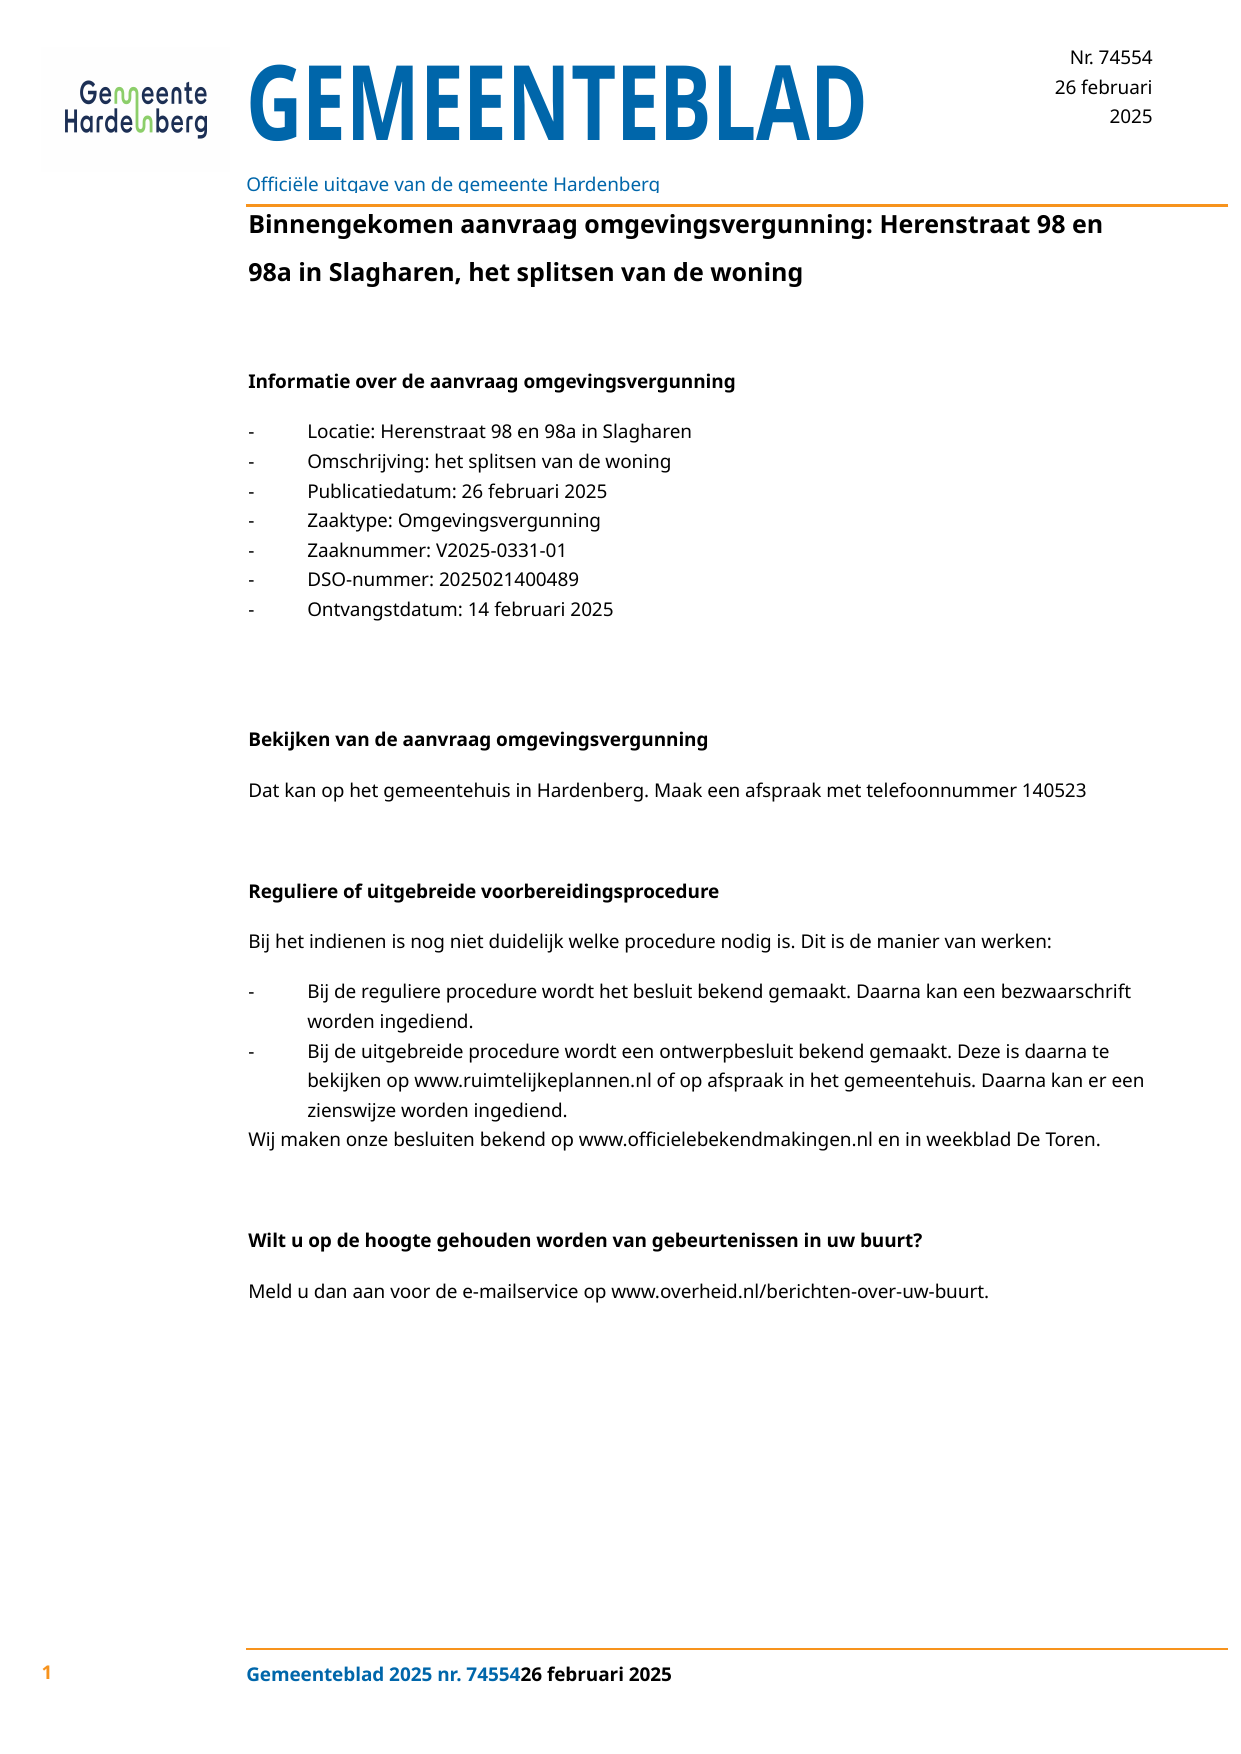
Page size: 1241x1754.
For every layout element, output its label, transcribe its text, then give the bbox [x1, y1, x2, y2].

text Bekijken van de aanvraag omgevingsvergunning [248, 727, 1152, 752]
text Reguliere of uitgebreide voorbereidingsprocedure [248, 878, 1152, 904]
list DSO-nummer: 2025021400489 [248, 567, 1152, 592]
list Ontvangstdatum: 14 februari 2025 [248, 596, 1152, 622]
list Publicatiedatum: 26 februari 2025 [248, 478, 1152, 504]
text Wilt u op de hoogte gehouden worden van gebeurtenissen in uw buurt? [248, 1227, 1152, 1253]
list Omschrijving: het splitsen van de woning [248, 448, 1152, 474]
text Informatie over de aanvraag omgevingsvergunning [248, 368, 1152, 394]
list Bij de reguliere procedure wordt het besluit bekend gemaakt. Daarna kan een bezwaarschrift worden ingediend. [248, 979, 1152, 1034]
text Binnengekomen aanvraag omgevingsvergunning: Herenstraat 98 en 98a in Slagharen, het splitsen van de woning [248, 207, 1152, 288]
picture [41, 47, 231, 172]
list Locatie: Herenstraat 98 en 98a in Slagharen [248, 419, 1152, 444]
list Bij de uitgebreide procedure wordt een ontwerpbesluit bekend gemaakt. Deze is daarna te bekijken op www.ruimtelijkeplannen.nl of op afspraak in het gemeentehuis. Daarna kan er een zienswijze worden ingediend. [248, 1038, 1152, 1123]
list Zaaknummer: V2025-0331-01 [248, 537, 1152, 563]
text Meld u dan aan voor de e-mailservice op www.overheid.nl/berichten-over-uw-buurt. [248, 1278, 1152, 1304]
text Bij het indienen is nog niet duidelijk welke procedure nodig is. Dit is de manier van werken: [248, 928, 1152, 954]
list Zaaktype: Omgevingsvergunning [248, 507, 1152, 533]
text Wij maken onze besluiten bekend op www.officielebekendmakingen.nl en in weekblad De Toren. [248, 1127, 1152, 1152]
text Dat kan op het gemeentehuis in Hardenberg. Maak een afspraak met telefoonnummer 140523 [248, 777, 1152, 803]
